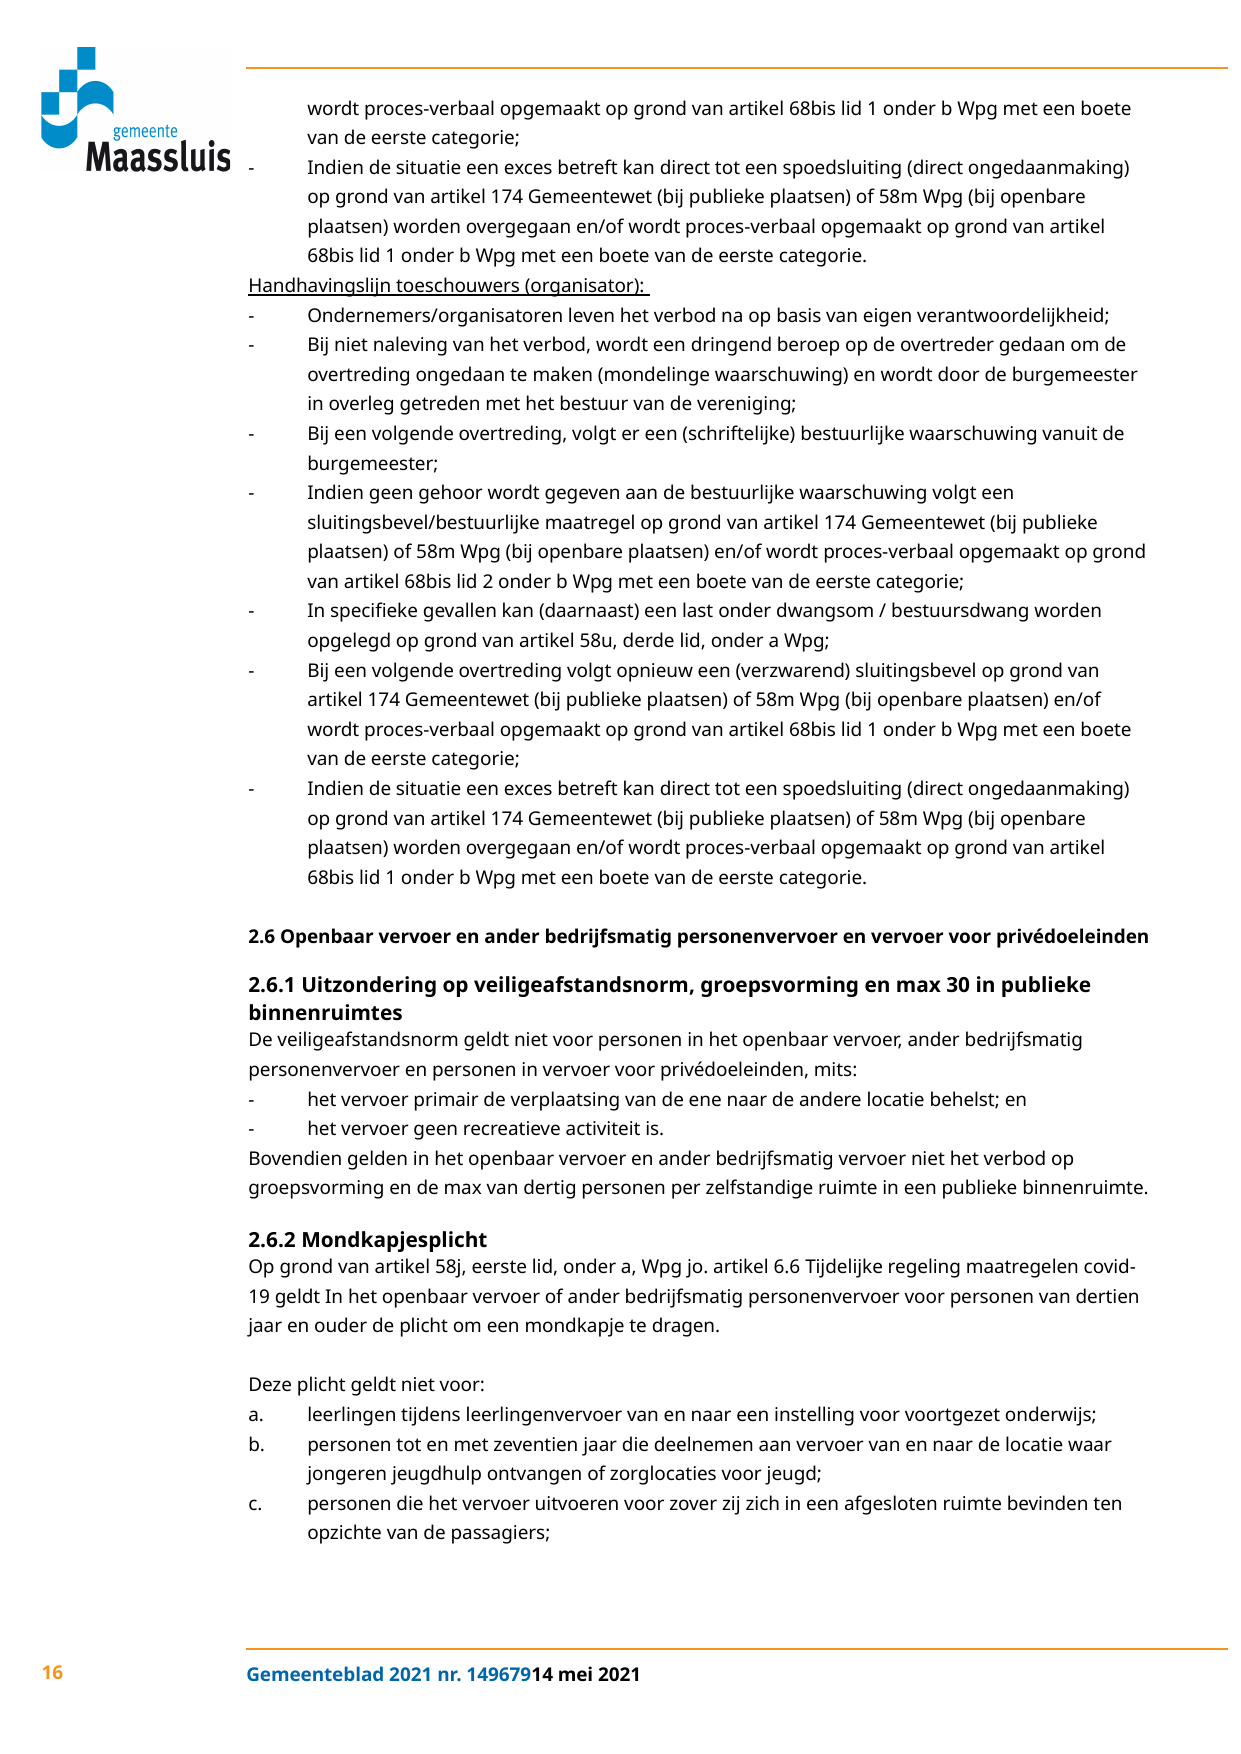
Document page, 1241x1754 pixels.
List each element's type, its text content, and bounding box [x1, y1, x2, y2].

list personen tot en met zeventien jaar die deelnemen aan vervoer van en naar de locatie waar jongeren jeugdhulp ontvangen of zorglocaties voor jeugd; [248, 1431, 1152, 1486]
text Deze plicht geldt niet voor: [248, 1372, 1152, 1397]
text Handhavingslijn toeschouwers (organisator): [248, 272, 1152, 298]
text De veiligeafstandsnorm geldt niet voor personen in het openbaar vervoer, ander bedrijfsmatig personenvervoer en personen in vervoer voor privédoeleinden, mits: [248, 1027, 1152, 1082]
list het vervoer geen recreatieve activiteit is. [248, 1115, 1152, 1141]
text 2.6 Openbaar vervoer en ander bedrijfsmatig personenvervoer en vervoer voor privédoeleinden [248, 923, 1152, 949]
list Bij niet naleving van het verbod, wordt een dringend beroep op de overtreder gedaan om de overtreding ongedaan te maken (mondelinge waarschuwing) en wordt door de burgemeester in overleg getreden met het bestuur van de vereniging; [248, 331, 1152, 416]
picture [41, 47, 231, 172]
text Op grond van artikel 58j, eerste lid, onder a, Wpg jo. artikel 6.6 Tijdelijke regeling maatregelen covid-19 geldt In het openbaar vervoer of ander bedrijfsmatig personenvervoer voor personen van dertien jaar en ouder de plicht om een mondkapje te dragen. [248, 1253, 1152, 1338]
list Bij een volgende overtreding, volgt er een (schriftelijke) bestuurlijke waarschuwing vanuit de burgemeester; [248, 420, 1152, 476]
list Ondernemers/organisatoren leven het verbod na op basis van eigen verantwoordelijkheid; [248, 302, 1152, 328]
list het vervoer primair de verplaatsing van de ene naar de andere locatie behelst; en [248, 1086, 1152, 1111]
list Indien de situatie een exces betreft kan direct tot een spoedsluiting (direct ongedaanmaking) op grond van artikel 174 Gemeentewet (bij publieke plaatsen) of 58m Wpg (bij openbare plaatsen) worden overgegaan en/of wordt proces-verbaal opgemaakt op grond van artikel 68bis lid 1 onder b Wpg met een boete van de eerste categorie. [248, 154, 1152, 268]
list Indien geen gehoor wordt gegeven aan de bestuurlijke waarschuwing volgt een sluitingsbevel/bestuurlijke maatregel op grond van artikel 174 Gemeentewet (bij publieke plaatsen) of 58m Wpg (bij openbare plaatsen) en/of wordt proces-verbaal opgemaakt op grond van artikel 68bis lid 2 onder b Wpg met een boete van de eerste categorie; [248, 479, 1152, 594]
list Indien de situatie een exces betreft kan direct tot een spoedsluiting (direct ongedaanmaking) op grond van artikel 174 Gemeentewet (bij publieke plaatsen) of 58m Wpg (bij openbare plaatsen) worden overgegaan en/of wordt proces-verbaal opgemaakt op grond van artikel 68bis lid 1 onder b Wpg met een boete van de eerste categorie. [248, 775, 1152, 890]
list wordt proces-verbaal opgemaakt op grond van artikel 68bis lid 1 onder b Wpg met een boete van de eerste categorie; [248, 95, 1152, 150]
text Bovendien gelden in het openbaar vervoer en ander bedrijfsmatig vervoer niet het verbod op groepsvorming en de max van dertig personen per zelfstandige ruimte in een publieke binnenruimte. [248, 1145, 1152, 1200]
picture [41, 47, 77, 92]
text 2.6.1 Uitzondering op veiligeafstandsnorm, groepsvorming en max 30 in publieke binnenruimtes [248, 970, 1152, 1027]
list In specifieke gevallen kan (daarnaast) een last onder dwangsom / bestuursdwang worden opgelegd op grond van artikel 58u, derde lid, onder a Wpg; [248, 598, 1152, 653]
text 2.6.2 Mondkapjesplicht [248, 1225, 1152, 1253]
list leerlingen tijdens leerlingenvervoer van en naar een instelling voor voortgezet onderwijs; [248, 1401, 1152, 1427]
list personen die het vervoer uitvoeren voor zover zij zich in een afgesloten ruimte bevinden ten opzichte van de passagiers; [248, 1490, 1152, 1545]
list Bij een volgende overtreding volgt opnieuw een (verzwarend) sluitingsbevel op grond van artikel 174 Gemeentewet (bij publieke plaatsen) of 58m Wpg (bij openbare plaatsen) en/of wordt proces-verbaal opgemaakt op grond van artikel 68bis lid 1 onder b Wpg met een boete van de eerste categorie; [248, 657, 1152, 771]
